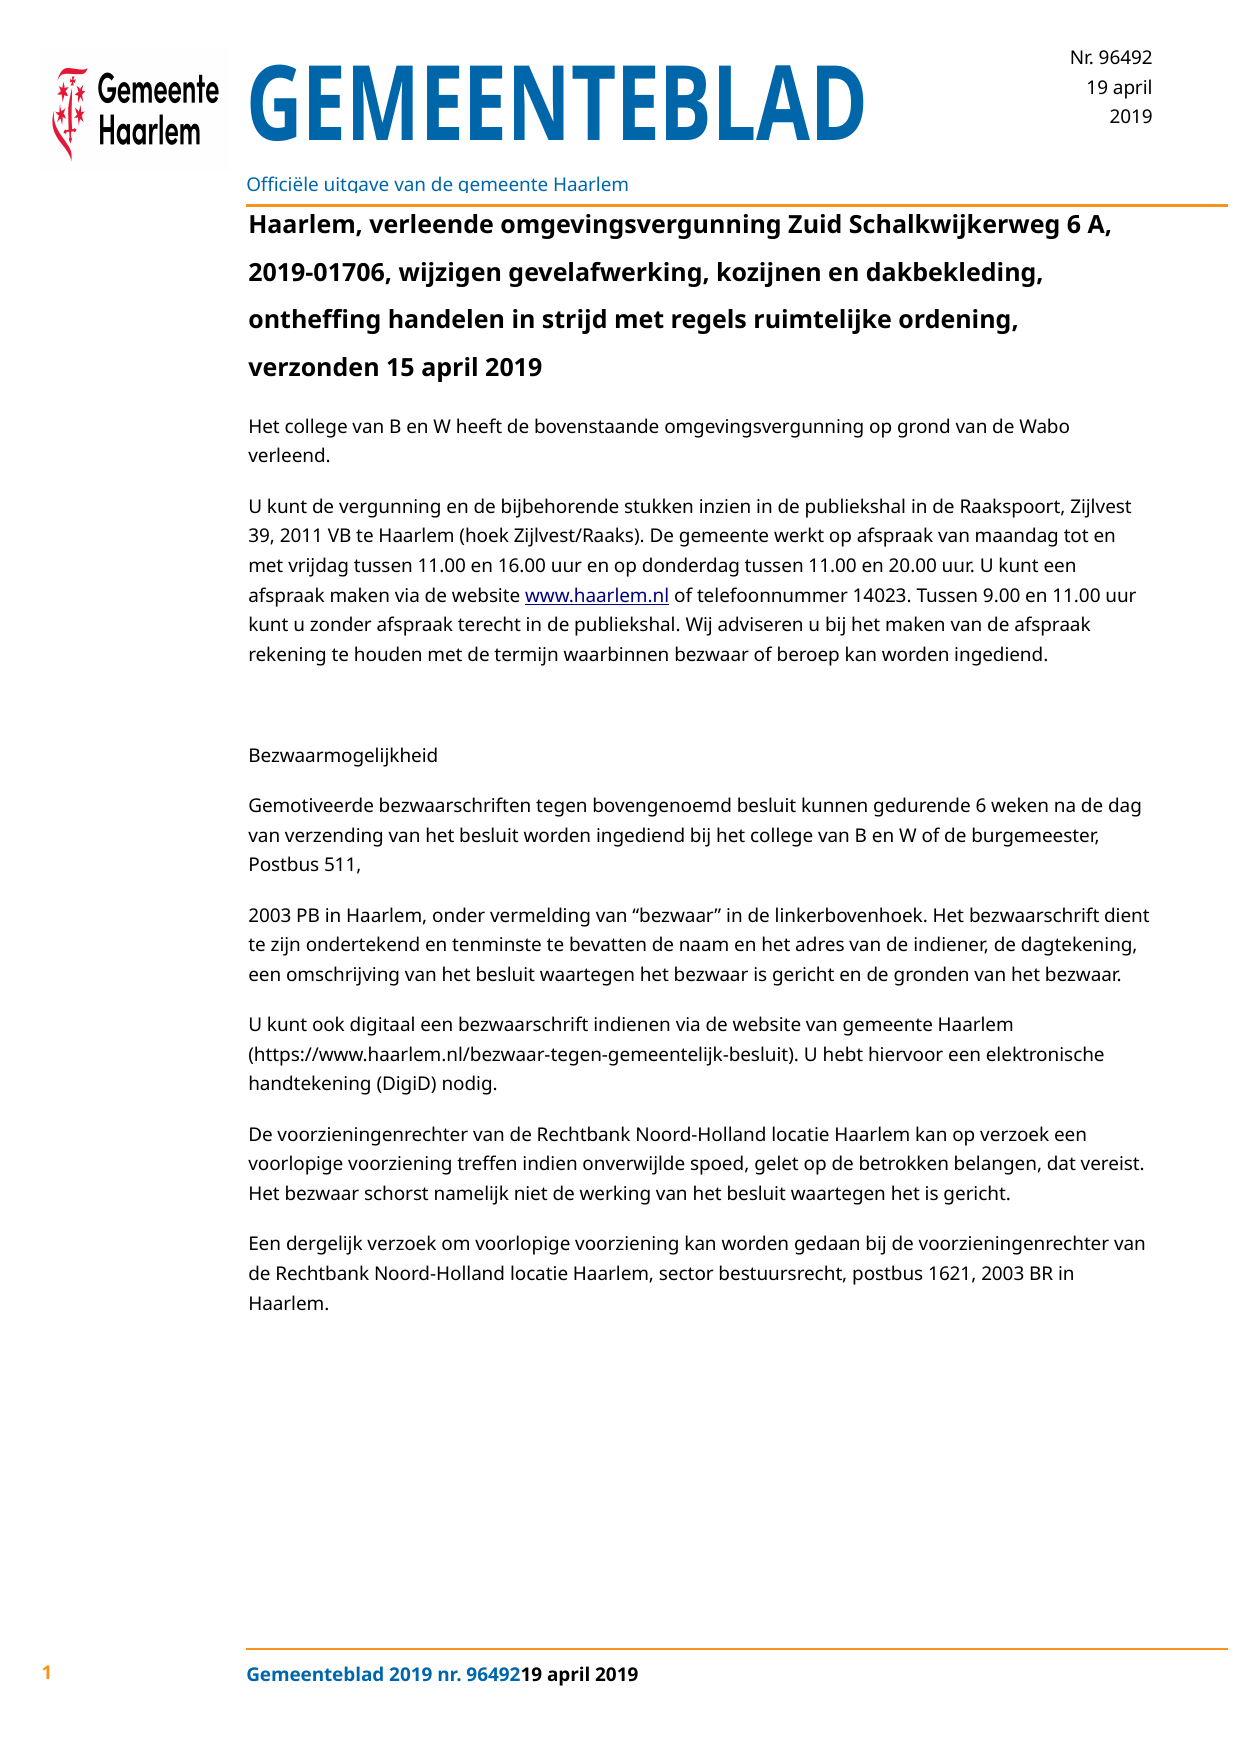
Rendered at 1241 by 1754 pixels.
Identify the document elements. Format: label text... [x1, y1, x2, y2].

text Bezwaarmogelijkheid [248, 742, 1152, 768]
text Het college van B en W heeft de bovenstaande omgevingsvergunning op grond van de Wabo verleend. [248, 413, 1152, 468]
text Een dergelijk verzoek om voorlopige voorziening kan worden gedaan bij de voorzieningenrechter van de Rechtbank Noord-Holland locatie Haarlem, sector bestuursrecht, postbus 1621, 2003 BR in Haarlem. [248, 1231, 1152, 1316]
picture [41, 47, 231, 172]
text U kunt de vergunning en de bijbehorende stukken inzien in de publiekshal in de Raakspoort, Zijlvest 39, 2011 VB te Haarlem (hoek Zijlvest/Raaks). De gemeente werkt op afspraak van maandag tot en met vrijdag tussen 11.00 en 16.00 uur en op donderdag tussen 11.00 en 20.00 uur. U kunt een afspraak maken via de website www.haarlem.nl of telefoonnummer 14023. Tussen 9.00 en 11.00 uur kunt u zonder afspraak terecht in de publiekshal. Wij adviseren u bij het maken van de afspraak rekening te houden met de termijn waarbinnen bezwaar of beroep kan worden ingediend. [248, 493, 1152, 667]
text 2003 PB in Haarlem, onder vermelding van “bezwaar” in de linkerbovenhoek. Het bezwaarschrift dient te zijn ondertekend en tenminste te bevatten de naam en het adres van de indiener, de dagtekening, een omschrijving van het besluit waartegen het bezwaar is gericht en de gronden van het bezwaar. [248, 902, 1152, 987]
text Gemotiveerde bezwaarschriften tegen bovengenoemd besluit kunnen gedurende 6 weken na de dag van verzending van het besluit worden ingediend bij het college van B en W of de burgemeester, Postbus 511, [248, 792, 1152, 877]
text Haarlem, verleende omgevingsvergunning Zuid Schalkwijkerweg 6 A, 2019-01706, wijzigen gevelafwerking, kozijnen en dakbekleding, ontheffing handelen in strijd met regels ruimtelijke ordening, verzonden 15 april 2019 [248, 207, 1152, 384]
text De voorzieningenrechter van de Rechtbank Noord-Holland locatie Haarlem kan op verzoek een voorlopige voorziening treffen indien onverwijlde spoed, gelet op de betrokken belangen, dat vereist. Het bezwaar schorst namelijk niet de werking van het besluit waartegen het is gericht. [248, 1121, 1152, 1206]
text U kunt ook digitaal een bezwaarschrift indienen via de website van gemeente Haarlem (https://www.haarlem.nl/bezwaar-tegen-gemeentelijk-besluit). U hebt hiervoor een elektronische handtekening (DigiD) nodig. [248, 1011, 1152, 1096]
